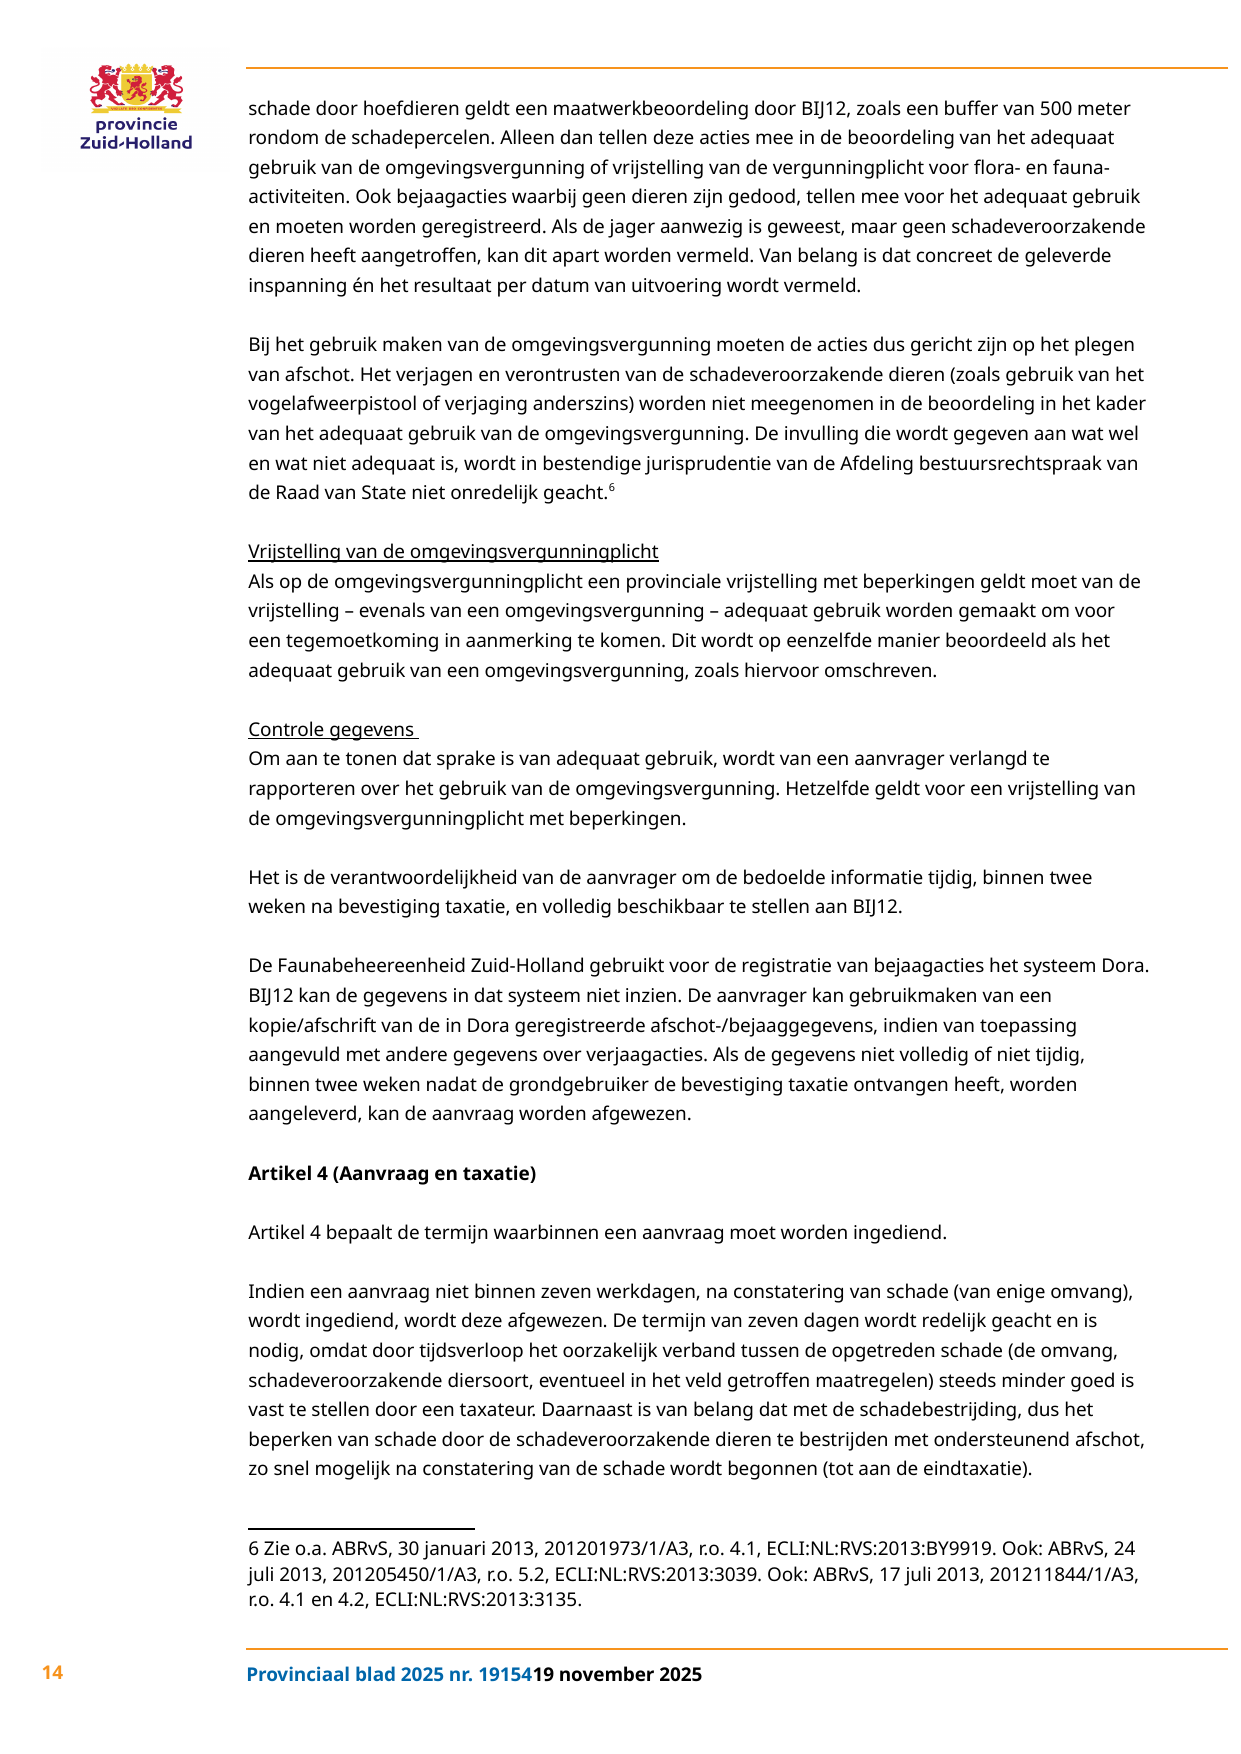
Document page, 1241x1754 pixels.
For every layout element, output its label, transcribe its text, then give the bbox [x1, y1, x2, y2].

text Om aan te tonen dat sprake is van adequaat gebruik, wordt van een aanvrager verlangd te rapporteren over het gebruik van de omgevingsvergunning. Hetzelfde geldt voor een vrijstelling van de omgevingsvergunningplicht met beperkingen. [248, 746, 1152, 831]
text Artikel 4 bepaalt de termijn waarbinnen een aanvraag moet worden ingediend. [248, 1219, 1152, 1245]
text Het is de verantwoordelijkheid van de aanvrager om de bedoelde informatie tijdig, binnen twee weken na bevestiging taxatie, en volledig beschikbaar te stellen aan BIJ12. [248, 864, 1152, 919]
text Indien een aanvraag niet binnen zeven werkdagen, na constatering van schade (van enige omvang), wordt ingediend, wordt deze afgewezen. De termijn van zeven dagen wordt redelijk geacht en is nodig, omdat door tijdsverloop het oorzakelijk verband tussen de opgetreden schade (de omvang, schadeveroorzakende diersoort, eventueel in het veld getroffen maatregelen) steeds minder goed is vast te stellen door een taxateur. Daarnaast is van belang dat met de schadebestrijding, dus het beperken van schade door de schadeveroorzakende dieren te bestrijden met ondersteunend afschot, zo snel mogelijk na constatering van de schade wordt begonnen (tot aan de eindtaxatie). [248, 1278, 1152, 1481]
text De Faunabeheereenheid Zuid-Holland gebruikt voor de registratie van bejaagacties het systeem Dora. BIJ12 kan de gegevens in dat systeem niet inzien. De aanvrager kan gebruikmaken van een kopie/afschrift van de in Dora geregistreerde afschot-/bejaaggegevens, indien van toepassing aangevuld met andere gegevens over verjaagacties. Als de gegevens niet volledig of niet tijdig, binnen twee weken nadat de grondgebruiker de bevestiging taxatie ontvangen heeft, worden aangeleverd, kan de aanvraag worden afgewezen. [248, 953, 1152, 1126]
text Als op de omgevingsvergunningplicht een provinciale vrijstelling met beperkingen geldt moet van de vrijstelling – evenals van een omgevingsvergunning – adequaat gebruik worden gemaakt om voor een tegemoetkoming in aanmerking te komen. Dit wordt op eenzelfde manier beoordeeld als het adequaat gebruik van een omgevingsvergunning, zoals hiervoor omschreven. [248, 568, 1152, 683]
text Zie o.a. ABRvS, 30 januari 2013, 201201973/1/A3, r.o. 4.1, ECLI:NL:RVS:2013:BY9919. Ook: ABRvS, 24 juli 2013, 201205450/1/A3, r.o. 5.2, ECLI:NL:RVS:2013:3039. Ook: ABRvS, 17 juli 2013, 201211844/1/A3, r.o. 4.1 en 4.2, ECLI:NL:RVS:2013:3135. [248, 1535, 1152, 1612]
picture [41, 47, 231, 172]
text Artikel 4 (Aanvraag en taxatie) [248, 1160, 1152, 1186]
text Controle gegevens [248, 716, 1152, 742]
text schade door hoefdieren geldt een maatwerkbeoordeling door BIJ12, zoals een buffer van 500 meter rondom de schadepercelen. Alleen dan tellen deze acties mee in de beoordeling van het adequaat gebruik van de omgevingsvergunning of vrijstelling van de vergunningplicht voor flora- en fauna-activiteiten. Ook bejaagacties waarbij geen dieren zijn gedood, tellen mee voor het adequaat gebruik en moeten worden geregistreerd. Als de jager aanwezig is geweest, maar geen schadeveroorzakende dieren heeft aangetroffen, kan dit apart worden vermeld. Van belang is dat concreet de geleverde inspanning én het resultaat per datum van uitvoering wordt vermeld. [248, 95, 1152, 298]
text Bij het gebruik maken van de omgevingsvergunning moeten de acties dus gericht zijn op het plegen van afschot. Het verjagen en verontrusten van de schadeveroorzakende dieren (zoals gebruik van het vogelafweerpistool of verjaging anderszins) worden niet meegenomen in de beoordeling in het kader van het adequaat gebruik van de omgevingsvergunning. De invulling die wordt gegeven aan wat wel en wat niet adequaat is, wordt in bestendige jurisprudentie van de Afdeling bestuursrechtspraak van de Raad van State niet onredelijk geacht. [248, 331, 1152, 505]
text Vrijstelling van de omgevingsvergunningplicht [248, 538, 1152, 564]
